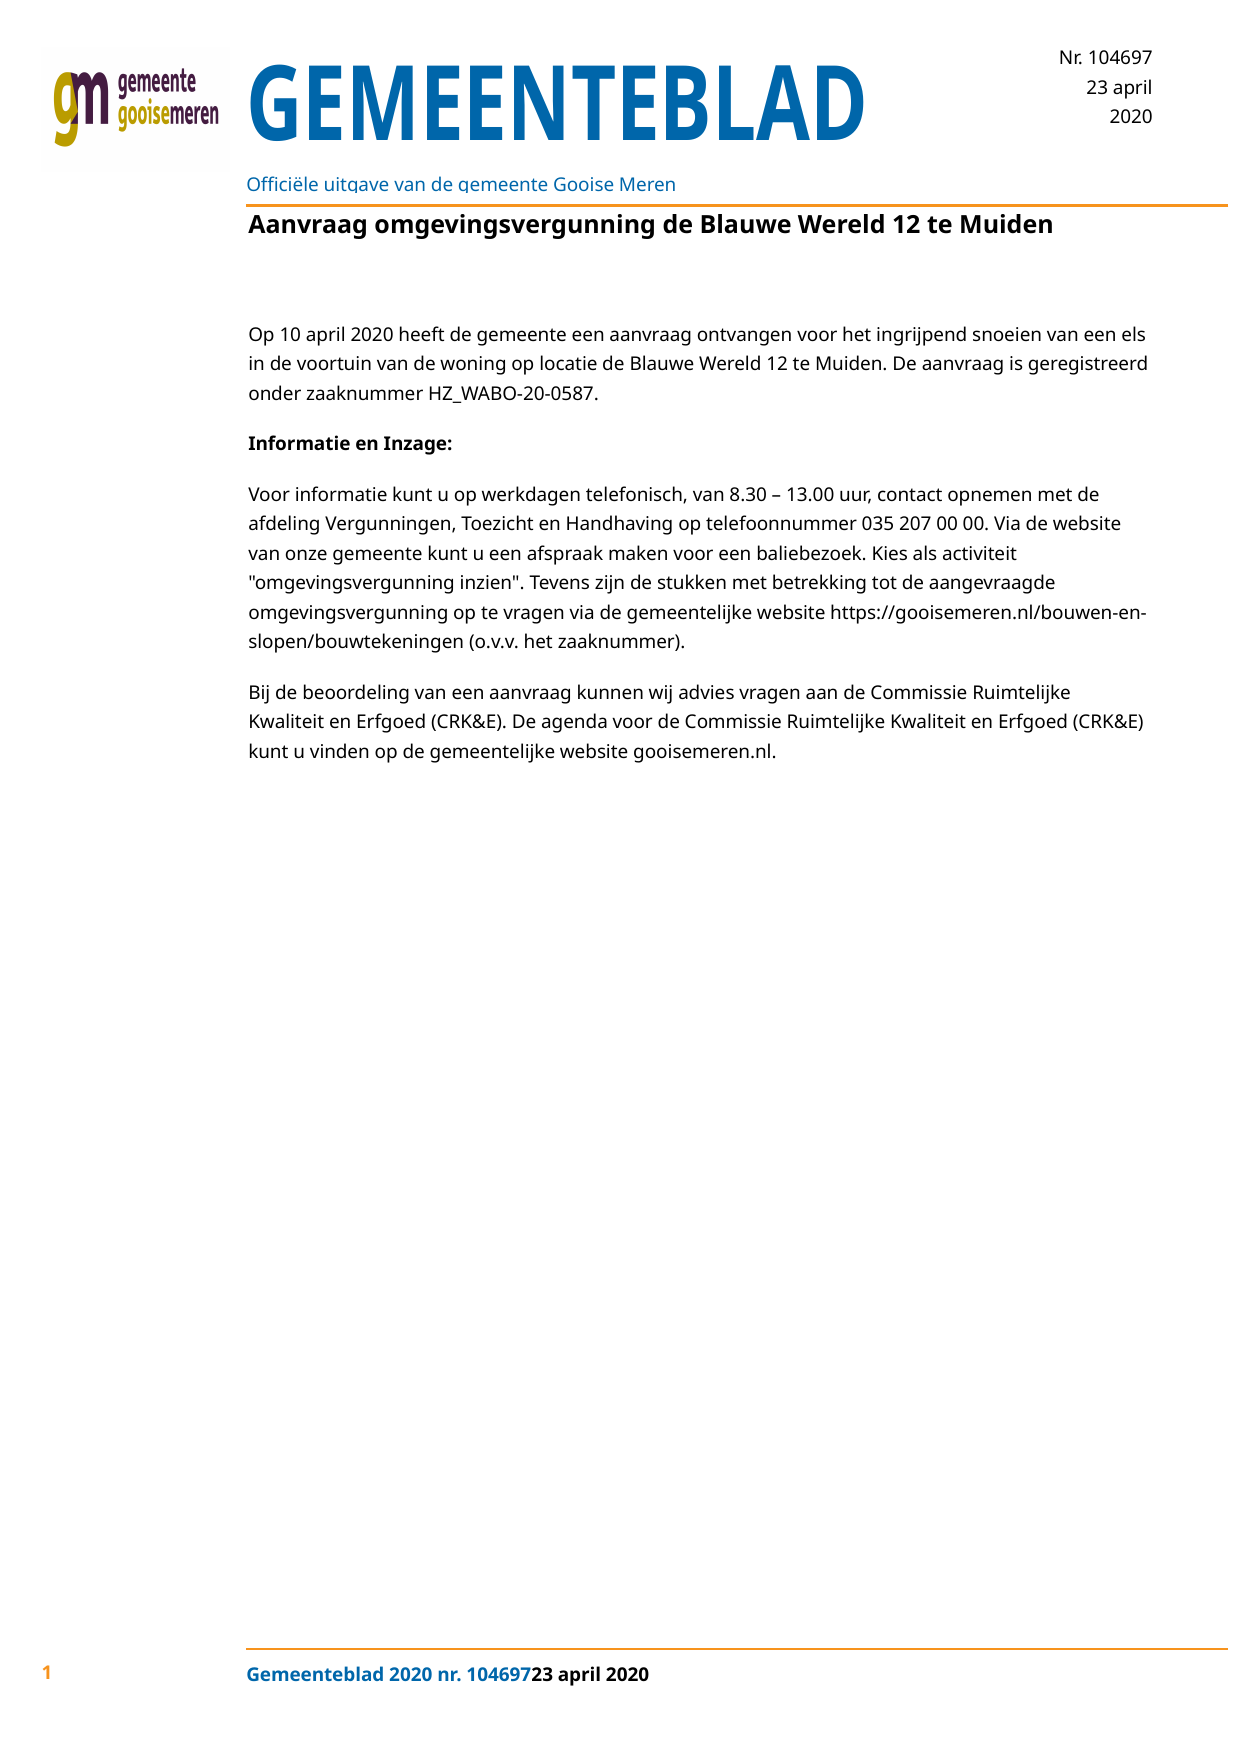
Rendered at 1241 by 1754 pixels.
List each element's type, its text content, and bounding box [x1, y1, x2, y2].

text Informatie en Inzage: [248, 430, 1152, 456]
text Aanvraag omgevingsvergunning de Blauwe Wereld 12 te Muiden [248, 207, 1152, 241]
picture [41, 47, 231, 172]
text Bij de beoordeling van een aanvraag kunnen wij advies vragen aan de Commissie Ruimtelijke Kwaliteit en Erfgoed (CRK&E). De agenda voor de Commissie Ruimtelijke Kwaliteit en Erfgoed (CRK&E) kunt u vinden op de gemeentelijke website gooisemeren.nl. [248, 679, 1152, 764]
text Voor informatie kunt u op werkdagen telefonisch, van 8.30 – 13.00 uur, contact opnemen met de afdeling Vergunningen, Toezicht en Handhaving op telefoonnummer 035 207 00 00. Via de website van onze gemeente kunt u een afspraak maken voor een baliebezoek. Kies als activiteit "omgevingsvergunning inzien". Tevens zijn de stukken met betrekking tot de aangevraagde omgevingsvergunning op te vragen via de gemeentelijke website https://gooisemeren.nl/bouwen-en-slopen/bouwtekeningen (o.v.v. het zaaknummer). [248, 481, 1152, 654]
text Op 10 april 2020 heeft de gemeente een aanvraag ontvangen voor het ingrijpend snoeien van een els in de voortuin van de woning op locatie de Blauwe Wereld 12 te Muiden. De aanvraag is geregistreerd onder zaaknummer HZ_WABO-20-0587. [248, 321, 1152, 406]
